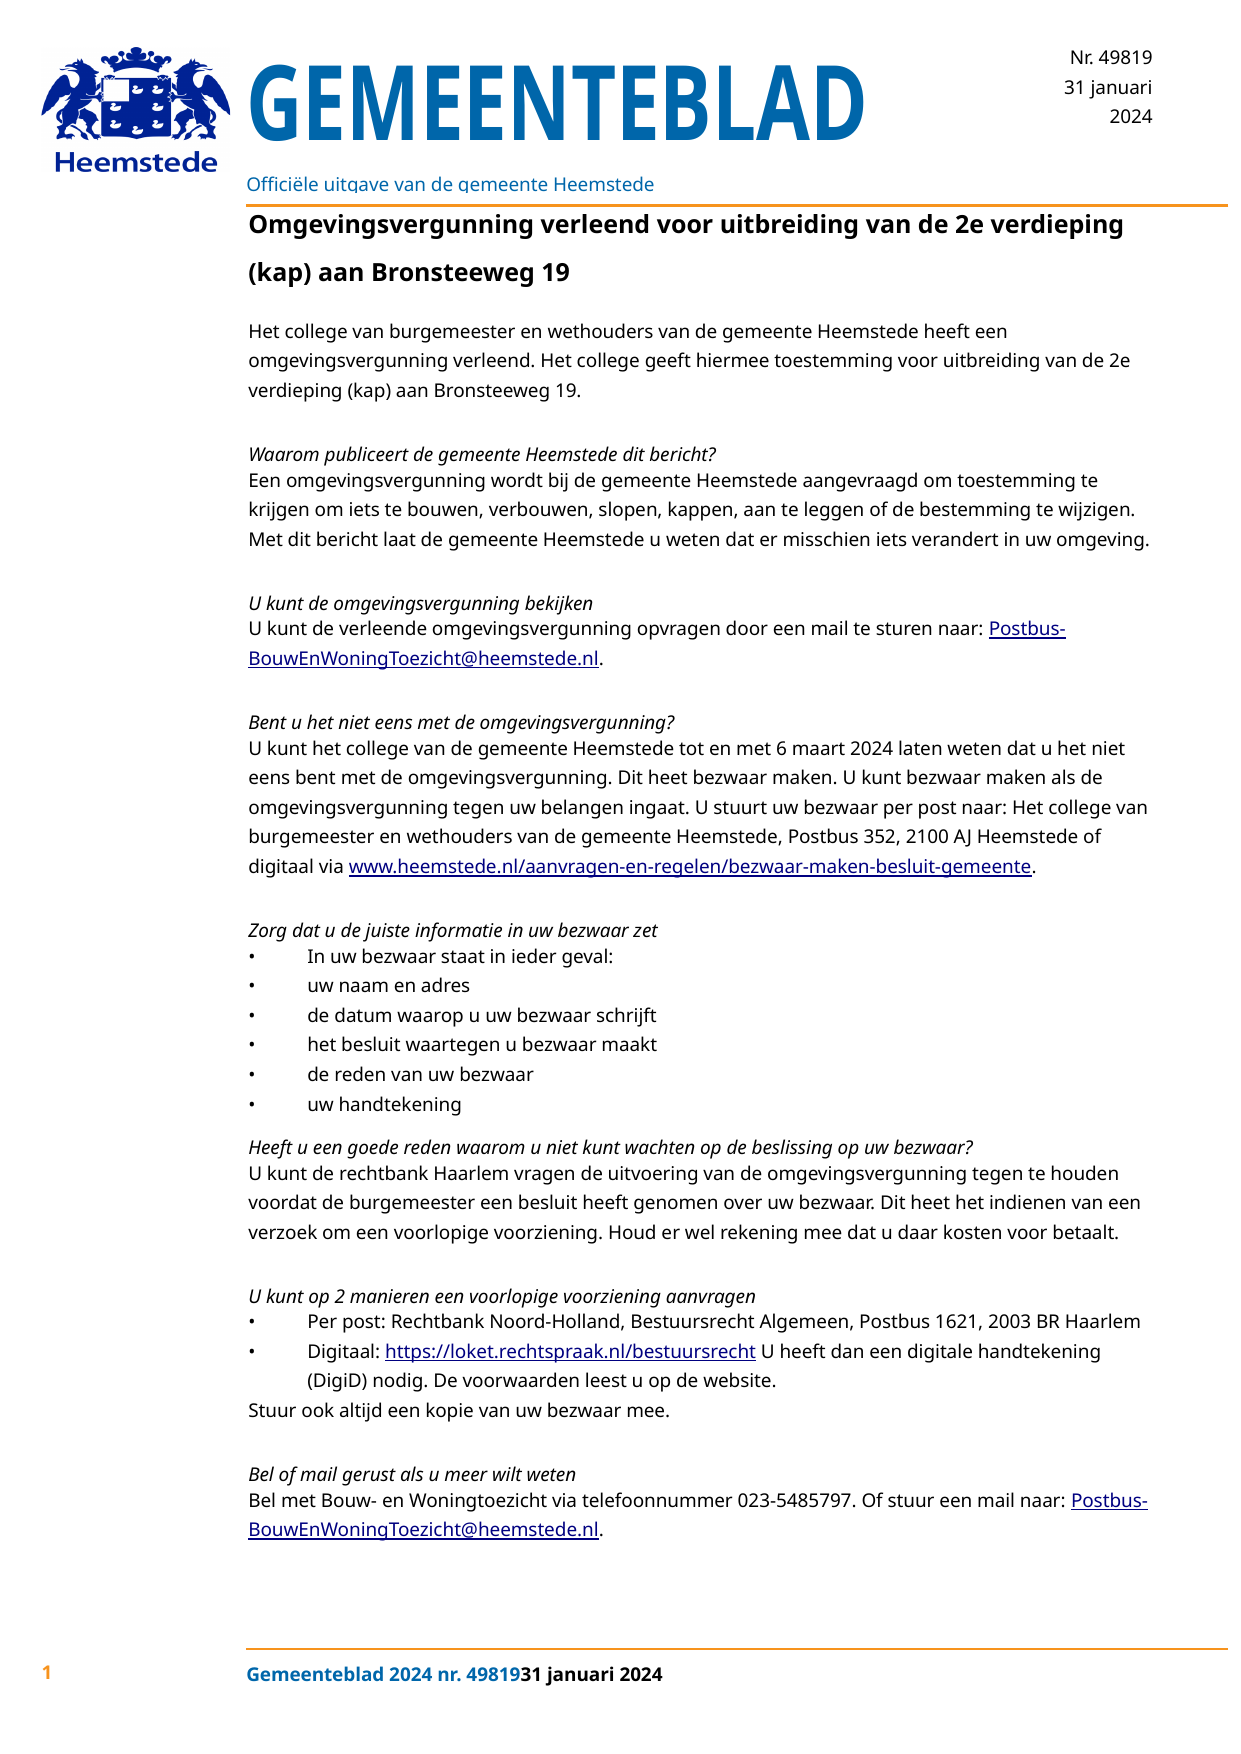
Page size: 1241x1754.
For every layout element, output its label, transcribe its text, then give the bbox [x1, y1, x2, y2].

text U kunt de rechtbank Haarlem vragen de uitvoering van de omgevingsvergunning tegen te houden voordat de burgemeester een besluit heeft genomen over uw bezwaar. Dit heet het indienen van een verzoek om een voorlopige voorziening. Houd er wel rekening mee dat u daar kosten voor betaalt. [248, 1160, 1152, 1244]
picture [41, 47, 231, 172]
list Per post: Rechtbank Noord-Holland, Bestuursrecht Algemeen, Postbus 1621, 2003 BR Haarlem [248, 1308, 1152, 1334]
text U kunt op 2 manieren een voorlopige voorziening aanvragen [248, 1283, 1152, 1308]
text Stuur ook altijd een kopie van uw bezwaar mee. [248, 1397, 1152, 1423]
text Het college van burgemeester en wethouders van de gemeente Heemstede heeft een omgevingsvergunning verleend. Het college geeft hiermee toestemming voor uitbreiding van de 2e verdieping (kap) aan Bronsteeweg 19. [248, 318, 1152, 403]
text Bent u het niet eens met de omgevingsvergunning? [248, 709, 1152, 735]
list uw handtekening [248, 1091, 1152, 1117]
list In uw bezwaar staat in ieder geval: [248, 943, 1152, 969]
text U kunt de verleende omgevingsvergunning opvragen door een mail te sturen naar: Postbus-BouwEnWoningToezicht@heemstede.nl. [248, 616, 1152, 671]
text Bel met Bouw- en Woningtoezicht via telefoonnummer 023-5485797. Of stuur een mail naar: Postbus-BouwEnWoningToezicht@heemstede.nl. [248, 1487, 1152, 1542]
text Een omgevingsvergunning wordt bij de gemeente Heemstede aangevraagd om toestemming te krijgen om iets te bouwen, verbouwen, slopen, kappen, aan te leggen of de bestemming te wijzigen. Met dit bericht laat de gemeente Heemstede u weten dat er misschien iets verandert in uw omgeving. [248, 467, 1152, 552]
list het besluit waartegen u bezwaar maakt [248, 1032, 1152, 1057]
text Omgevingsvergunning verleend voor uitbreiding van de 2e verdieping (kap) aan Bronsteeweg 19 [248, 207, 1152, 288]
text Heeft u een goede reden waarom u niet kunt wachten op de beslissing op uw bezwaar? [248, 1134, 1152, 1160]
list Digitaal: https://loket.rechtspraak.nl/bestuursrecht U heeft dan een digitale handtekening (DigiD) nodig. De voorwaarden leest u op de website. [248, 1338, 1152, 1393]
text Waarom publiceert de gemeente Heemstede dit bericht? [248, 441, 1152, 467]
text Bel of mail gerust als u meer wilt weten [248, 1461, 1152, 1487]
text U kunt het college van de gemeente Heemstede tot en met 6 maart 2024 laten weten dat u het niet eens bent met de omgevingsvergunning. Dit heet bezwaar maken. U kunt bezwaar maken als de omgevingsvergunning tegen uw belangen ingaat. U stuurt uw bezwaar per post naar: Het college van burgemeester en wethouders van de gemeente Heemstede, Postbus 352, 2100 AJ Heemstede of digitaal via www.heemstede.nl/aanvragen-en-regelen/bezwaar-maken-besluit-gemeente. [248, 735, 1152, 879]
list de datum waarop u uw bezwaar schrijft [248, 1002, 1152, 1028]
list de reden van uw bezwaar [248, 1061, 1152, 1087]
text U kunt de omgevingsvergunning bekijken [248, 590, 1152, 616]
list uw naam en adres [248, 972, 1152, 998]
text Zorg dat u de juiste informatie in uw bezwaar zet [248, 917, 1152, 943]
